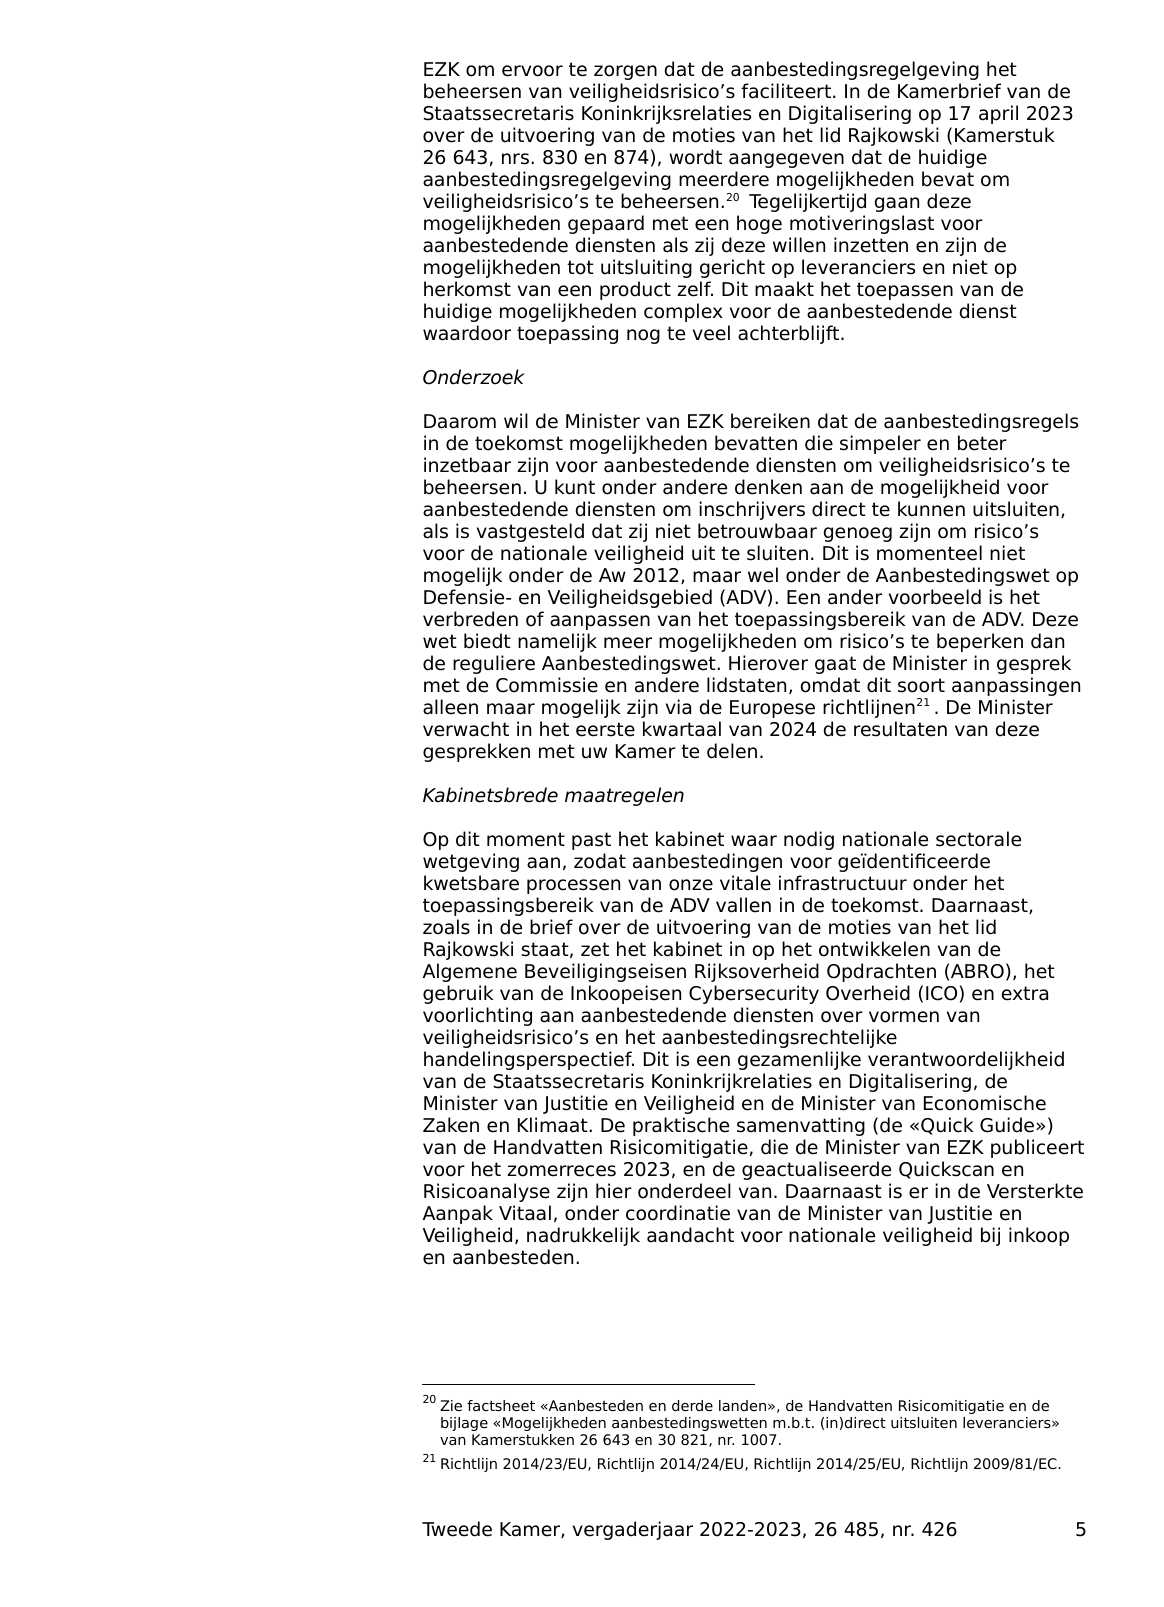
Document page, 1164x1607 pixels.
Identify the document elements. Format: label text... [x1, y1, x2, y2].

text Zie factsheet «Aanbesteden en derde landen», de Handvatten Risicomitigatie en de bijlage «Mogelijkheden aanbestedingswetten m.b.t. (in)direct uitsluiten leveranciers» van Kamerstukken 26 643 en 30 821, nr. 1007. [422, 1393, 1087, 1449]
text Op dit moment past het kabinet waar nodig nationale sectorale wetgeving aan, zodat aanbestedingen voor geïdentificeerde kwetsbare processen van onze vitale infrastructuur onder het toepassingsbereik van de ADV vallen in de toekomst. Daarnaast, zoals in de brief over de uitvoering van de moties van het lid Rajkowski staat, zet het kabinet in op het ontwikkelen van de Algemene Beveiligingseisen Rijksoverheid Opdrachten (ABRO), het gebruik van de Inkoopeisen Cybersecurity Overheid (ICO) en extra voorlichting aan aanbestedende diensten over vormen van veiligheidsrisico’s en het aanbestedingsrechtelijke handelingsperspectief. Dit is een gezamenlijke verantwoordelijkheid van de Staatssecretaris Koninkrijkrelaties en Digitalisering, de Minister van Justitie en Veiligheid en de Minister van Economische Zaken en Klimaat. De praktische samenvatting (de «Quick Guide») van de Handvatten Risicomitigatie, die de Minister van EZK publiceert voor het zomerreces 2023, en de geactualiseerde Quickscan en Risicoanalyse zijn hier onderdeel van. Daarnaast is er in de Versterkte Aanpak Vitaal, onder coordinatie van de Minister van Justitie en Veiligheid, nadrukkelijk aandacht voor nationale veiligheid bij inkoop en aanbesteden. [422, 829, 1087, 1269]
text Richtlijn 2014/23/EU, Richtlijn 2014/24/EU, Richtlijn 2014/25/EU, Richtlijn 2009/81/EC. [422, 1452, 1087, 1474]
subtitle Onderzoek [422, 367, 1087, 389]
text EZK om ervoor te zorgen dat de aanbestedingsregelgeving het beheersen van veiligheidsrisico’s faciliteert. In de Kamerbrief van de Staatssecretaris Koninkrijksrelaties en Digitalisering op 17 april 2023 over de uitvoering van de moties van het lid Rajkowski (Kamerstuk 26 643, nrs. 830 en 874), wordt aangegeven dat de huidige aanbestedingsregelgeving meerdere mogelijkheden bevat om veiligheidsrisico’s te beheersen. Tegelijkertijd gaan deze mogelijkheden gepaard met een hoge motiveringslast voor aanbestedende diensten als zij deze willen inzetten en zijn de mogelijkheden tot uitsluiting gericht op leveranciers en niet op herkomst van een product zelf. Dit maakt het toepassen van de huidige mogelijkheden complex voor de aanbestedende dienst waardoor toepassing nog te veel achterblijft. [422, 59, 1087, 345]
subtitle Kabinetsbrede maatregelen [422, 785, 1087, 807]
text Daarom wil de Minister van EZK bereiken dat de aanbestedingsregels in de toekomst mogelijkheden bevatten die simpeler en beter inzetbaar zijn voor aanbestedende diensten om veiligheidsrisico’s te beheersen. U kunt onder andere denken aan de mogelijkheid voor aanbestedende diensten om inschrijvers direct te kunnen uitsluiten, als is vastgesteld dat zij niet betrouwbaar genoeg zijn om risico’s voor de nationale veiligheid uit te sluiten. Dit is momenteel niet mogelijk onder de Aw 2012, maar wel onder de Aanbestedingswet op Defensie- en Veiligheidsgebied (ADV). Een ander voorbeeld is het verbreden of aanpassen van het toepassingsbereik van de ADV. Deze wet biedt namelijk meer mogelijkheden om risico’s te beperken dan de reguliere Aanbestedingswet. Hierover gaat de Minister in gesprek met de Commissie en andere lidstaten, omdat dit soort aanpassingen alleen maar mogelijk zijn via de Europese richtlijnen. De Minister verwacht in het eerste kwartaal van 2024 de resultaten van deze gesprekken met uw Kamer te delen. [422, 411, 1087, 763]
